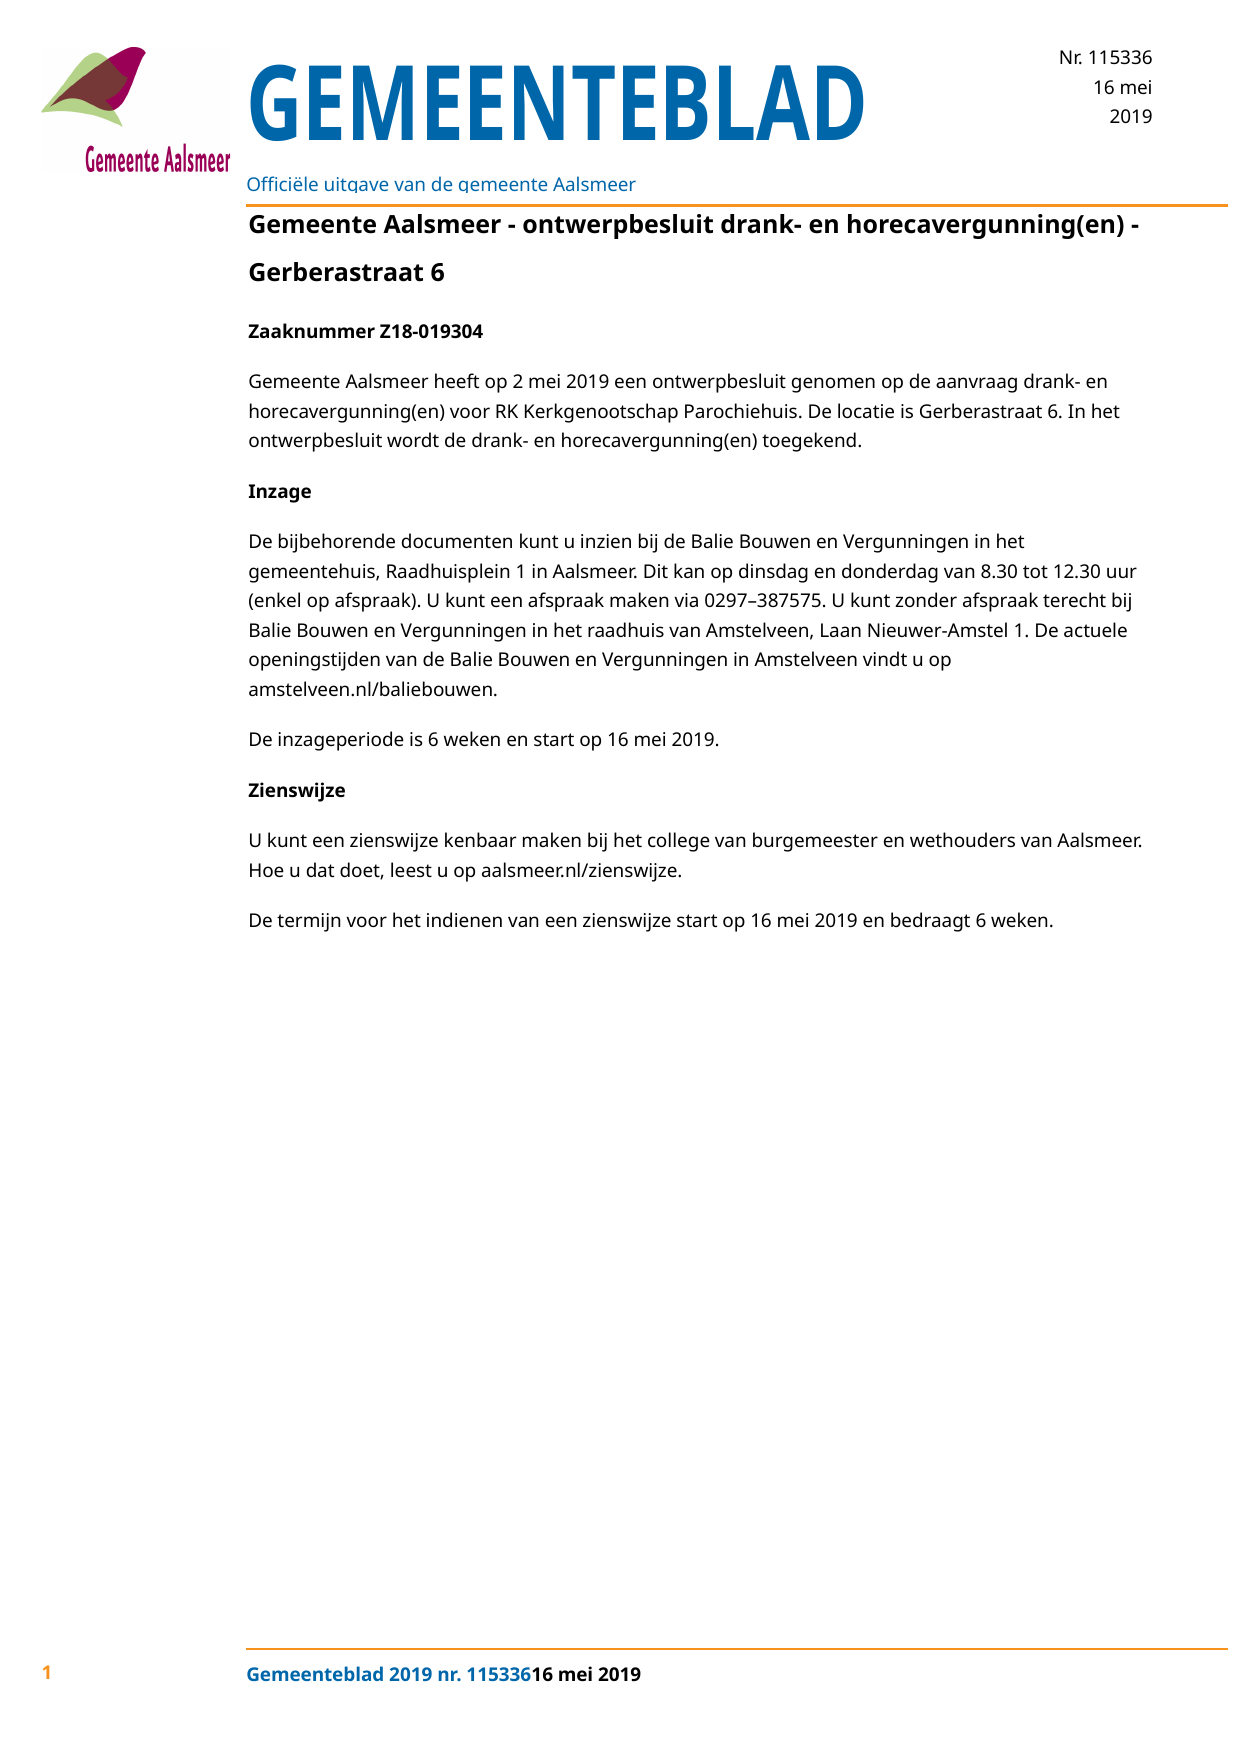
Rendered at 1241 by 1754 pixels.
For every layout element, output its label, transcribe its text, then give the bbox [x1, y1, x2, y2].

text De termijn voor het indienen van een zienswijze start op 16 mei 2019 en bedraagt 6 weken. [248, 907, 1152, 933]
text Gemeente Aalsmeer - ontwerpbesluit drank- en horecavergunning(en) - Gerberastraat 6 [248, 207, 1152, 288]
text Zaaknummer Z18-019304 [248, 318, 1152, 344]
text Inzage [248, 478, 1152, 504]
text De inzageperiode is 6 weken en start op 16 mei 2019. [248, 727, 1152, 752]
picture [41, 47, 231, 172]
text Gemeente Aalsmeer heeft op 2 mei 2019 een ontwerpbesluit genomen op de aanvraag drank- en horecavergunning(en) voor RK Kerkgenootschap Parochiehuis. De locatie is Gerberastraat 6. In het ontwerpbesluit wordt de drank- en horecavergunning(en) toegekend. [248, 368, 1152, 453]
text Zienswijze [248, 777, 1152, 803]
text U kunt een zienswijze kenbaar maken bij het college van burgemeester en wethouders van Aalsmeer. Hoe u dat doet, leest u op aalsmeer.nl/zienswijze. [248, 827, 1152, 883]
text De bijbehorende documenten kunt u inzien bij de Balie Bouwen en Vergunningen in het gemeentehuis, Raadhuisplein 1 in Aalsmeer. Dit kan op dinsdag en donderdag van 8.30 tot 12.30 uur (enkel op afspraak). U kunt een afspraak maken via 0297–387575. U kunt zonder afspraak terecht bij Balie Bouwen en Vergunningen in het raadhuis van Amstelveen, Laan Nieuwer-Amstel 1. De actuele openingstijden van de Balie Bouwen en Vergunningen in Amstelveen vindt u op amstelveen.nl/baliebouwen. [248, 528, 1152, 702]
